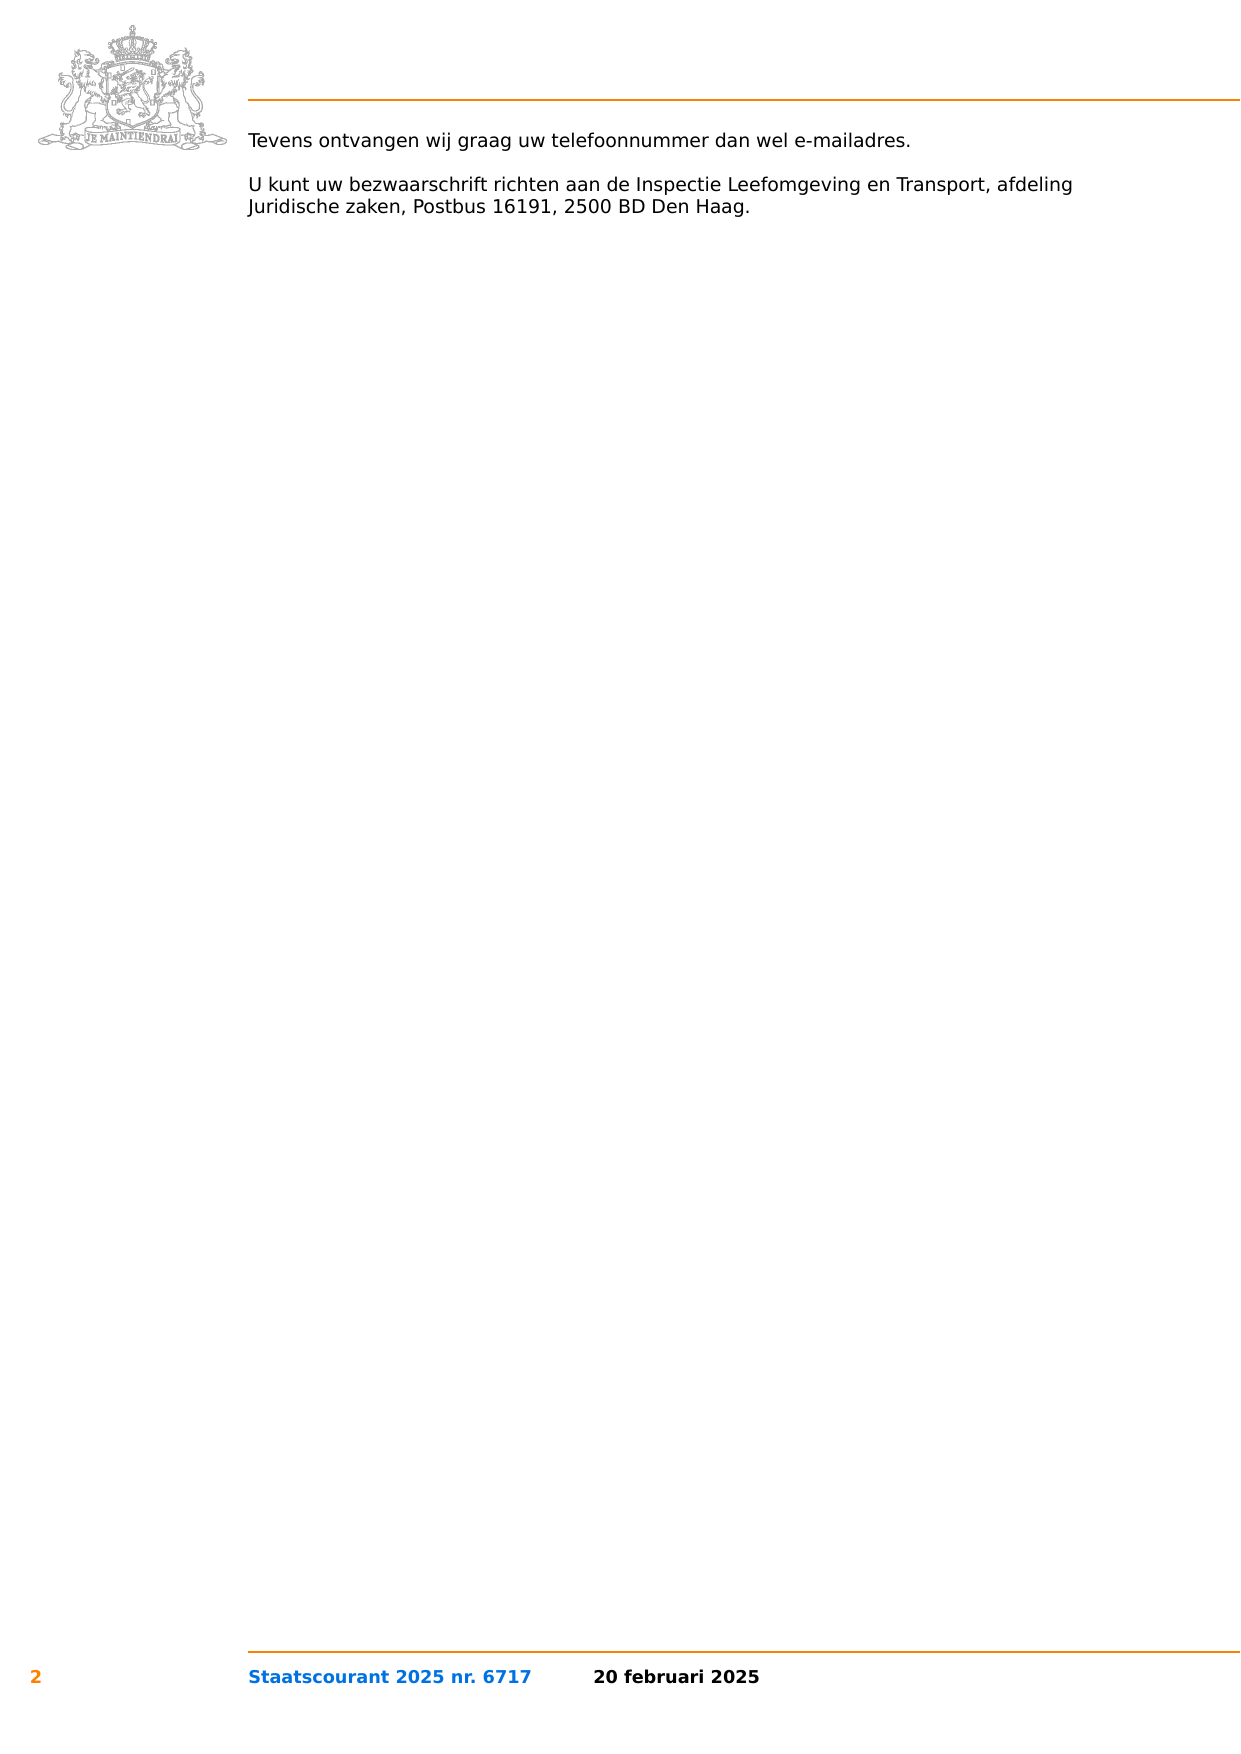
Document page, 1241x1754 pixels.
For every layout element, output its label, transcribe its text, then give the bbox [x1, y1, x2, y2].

picture [38, 25, 227, 150]
text U kunt uw bezwaarschrift richten aan de Inspectie Leefomgeving en Transport, afdeling Juridische zaken, Postbus 16191, 2500 BD Den Haag. [248, 174, 1163, 218]
text Tevens ontvangen wij graag uw telefoonnummer dan wel e-mailadres. [248, 130, 1163, 152]
